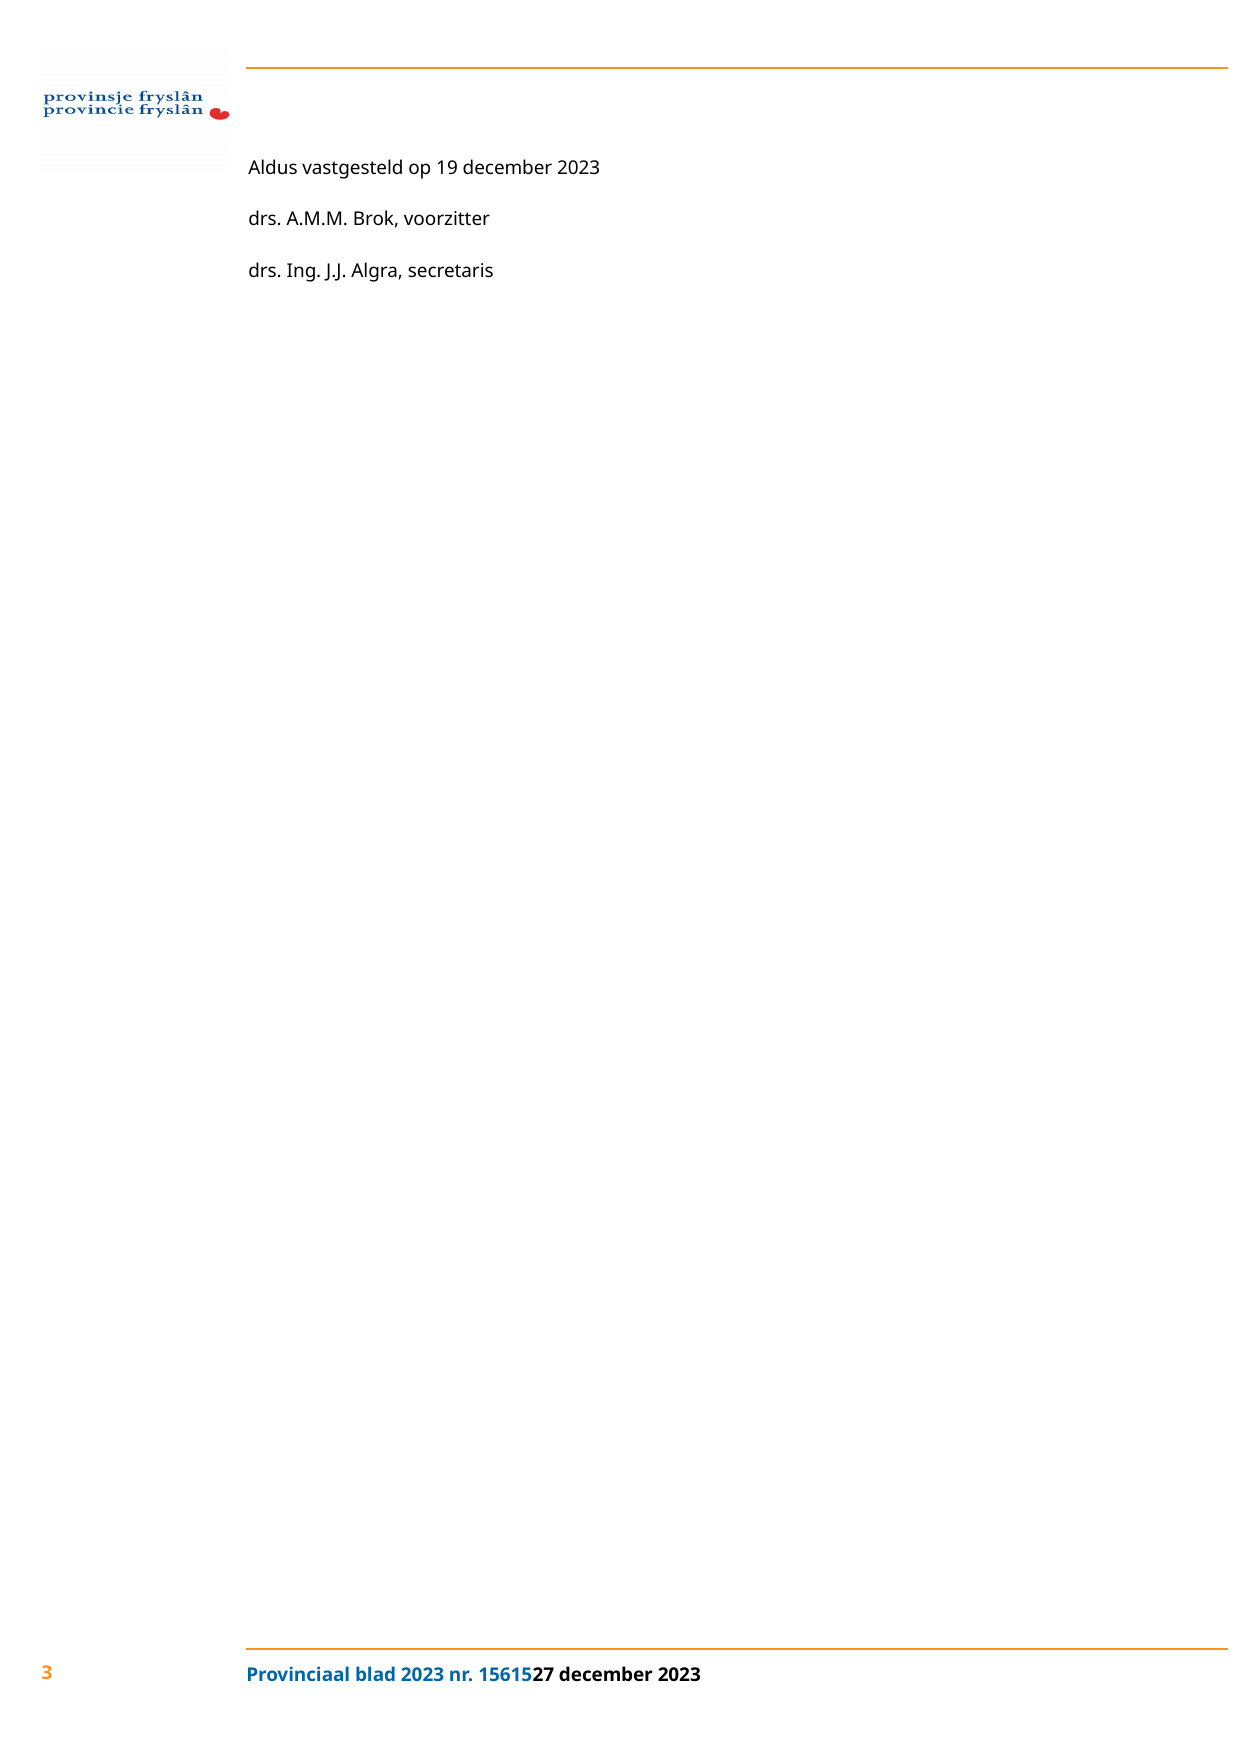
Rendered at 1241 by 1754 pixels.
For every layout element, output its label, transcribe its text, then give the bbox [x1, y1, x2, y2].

text drs. Ing. J.J. Algra, secretaris [248, 257, 1152, 283]
picture [41, 47, 231, 172]
text Aldus vastgesteld op 19 december 2023 [248, 154, 1152, 180]
text drs. A.M.M. Brok, voorzitter [248, 205, 1152, 231]
